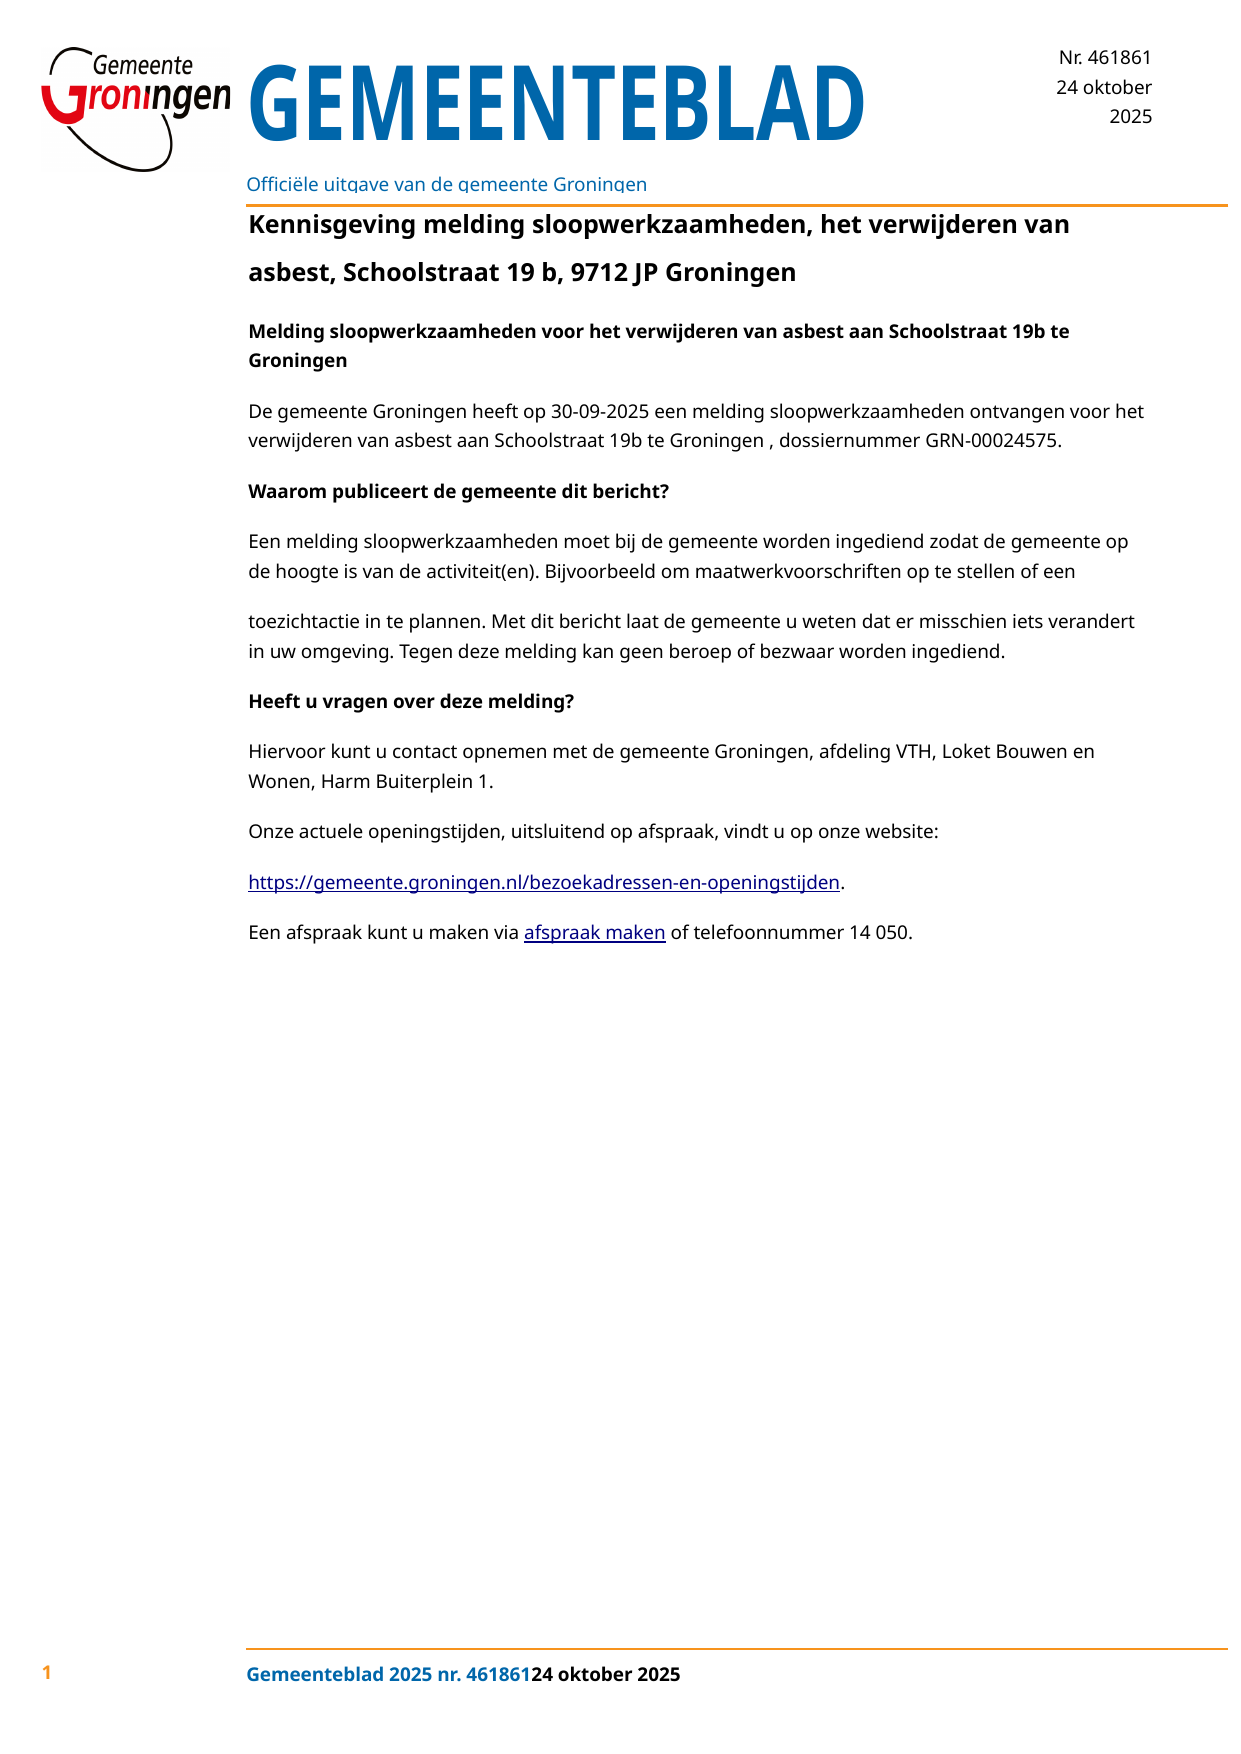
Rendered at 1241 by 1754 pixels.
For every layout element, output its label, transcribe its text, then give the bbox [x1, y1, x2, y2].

text De gemeente Groningen heeft op 30-09-2025 een melding sloopwerkzaamheden ontvangen voor het verwijderen van asbest aan Schoolstraat 19b te Groningen , dossiernummer GRN-00024575. [248, 398, 1152, 453]
text https://gemeente.groningen.nl/bezoekadressen-en-openingstijden. [248, 869, 1152, 895]
text Heeft u vragen over deze melding? [248, 688, 1152, 714]
text toezichtactie in te plannen. Met dit bericht laat de gemeente u weten dat er misschien iets verandert in uw omgeving. Tegen deze melding kan geen beroep of bezwaar worden ingediend. [248, 608, 1152, 664]
picture [41, 47, 231, 172]
text Waarom publiceert de gemeente dit bericht? [248, 478, 1152, 504]
text Kennisgeving melding sloopwerkzaamheden, het verwijderen van asbest, Schoolstraat 19 b, 9712 JP Groningen [248, 207, 1152, 288]
text Melding sloopwerkzaamheden voor het verwijderen van asbest aan Schoolstraat 19b te Groningen [248, 318, 1152, 373]
text Een afspraak kunt u maken via afspraak maken of telefoonnummer 14 050. [248, 919, 1152, 945]
text Onze actuele openingstijden, uitsluitend op afspraak, vindt u op onze website: [248, 819, 1152, 844]
text Hiervoor kunt u contact opnemen met de gemeente Groningen, afdeling VTH, Loket Bouwen en Wonen, Harm Buiterplein 1. [248, 739, 1152, 794]
text Een melding sloopwerkzaamheden moet bij de gemeente worden ingediend zodat de gemeente op de hoogte is van de activiteit(en). Bijvoorbeeld om maatwerkvoorschriften op te stellen of een [248, 528, 1152, 584]
